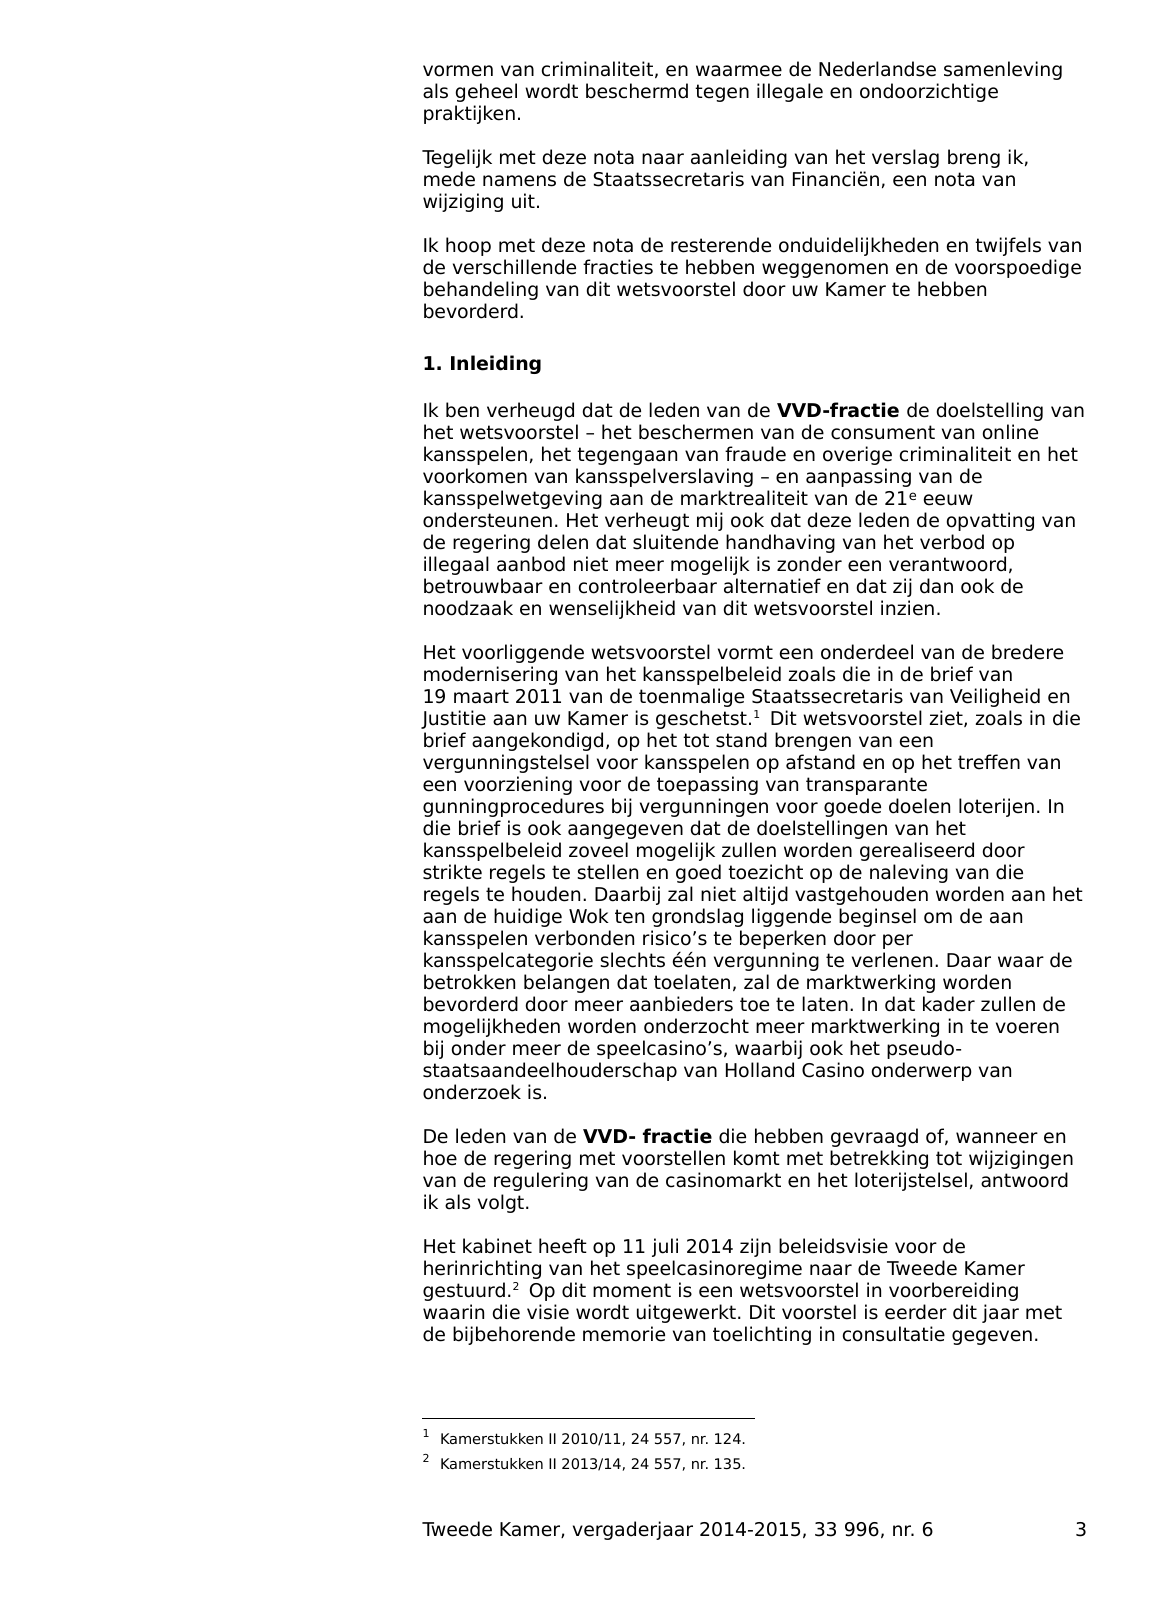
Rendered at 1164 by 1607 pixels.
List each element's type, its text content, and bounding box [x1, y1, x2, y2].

text Het voorliggende wetsvoorstel vormt een onderdeel van de bredere modernisering van het kansspelbeleid zoals die in de brief van 19 maart 2011 van de toenmalige Staatssecretaris van Veiligheid en Justitie aan uw Kamer is geschetst. Dit wetsvoorstel ziet, zoals in die brief aangekondigd, op het tot stand brengen van een vergunningstelsel voor kansspelen op afstand en op het treffen van een voorziening voor de toepassing van transparante gunningprocedures bij vergunningen voor goede doelen loterijen. In die brief is ook aangegeven dat de doelstellingen van het kansspelbeleid zoveel mogelijk zullen worden gerealiseerd door strikte regels te stellen en goed toezicht op de naleving van die regels te houden. Daarbij zal niet altijd vastgehouden worden aan het aan de huidige Wok ten grondslag liggende beginsel om de aan kansspelen verbonden risico’s te beperken door per kansspelcategorie slechts één vergunning te verlenen. Daar waar de betrokken belangen dat toelaten, zal de marktwerking worden bevorderd door meer aanbieders toe te laten. In dat kader zullen de mogelijkheden worden onderzocht meer marktwerking in te voeren bij onder meer de speelcasino’s, waarbij ook het pseudo-staatsaandeelhouderschap van Holland Casino onderwerp van onderzoek is. [422, 642, 1087, 1104]
subtitle 1. Inleiding [422, 353, 1087, 375]
text Kamerstukken II 2013/14, 24 557, nr. 135. [422, 1452, 1087, 1474]
text Ik hoop met deze nota de resterende onduidelijkheden en twijfels van de verschillende fracties te hebben weggenomen en de voorspoedige behandeling van dit wetsvoorstel door uw Kamer te hebben bevorderd. [422, 235, 1087, 323]
text Ik ben verheugd dat de leden van de VVD-fractie de doelstelling van het wetsvoorstel – het beschermen van de consument van online kansspelen, het tegengaan van fraude en overige criminaliteit en het voorkomen van kansspelverslaving – en aanpassing van de kansspelwetgeving aan de marktrealiteit van de 21e eeuw ondersteunen. Het verheugt mij ook dat deze leden de opvatting van de regering delen dat sluitende handhaving van het verbod op illegaal aanbod niet meer mogelijk is zonder een verantwoord, betrouwbaar en controleerbaar alternatief en dat zij dan ook de noodzaak en wenselijkheid van dit wetsvoorstel inzien. [422, 400, 1087, 620]
text Kamerstukken II 2010/11, 24 557, nr. 124. [422, 1427, 1087, 1449]
text De leden van de VVD- fractie die hebben gevraagd of, wanneer en hoe de regering met voorstellen komt met betrekking tot wijzigingen van de regulering van de casinomarkt en het loterijstelsel, antwoord ik als volgt. [422, 1126, 1087, 1214]
text vormen van criminaliteit, en waarmee de Nederlandse samenleving als geheel wordt beschermd tegen illegale en ondoorzichtige praktijken. [422, 59, 1087, 125]
text Tegelijk met deze nota naar aanleiding van het verslag breng ik, mede namens de Staatssecretaris van Financiën, een nota van wijziging uit. [422, 147, 1087, 213]
text Het kabinet heeft op 11 juli 2014 zijn beleidsvisie voor de herinrichting van het speelcasinoregime naar de Tweede Kamer gestuurd. Op dit moment is een wetsvoorstel in voorbereiding waarin die visie wordt uitgewerkt. Dit voorstel is eerder dit jaar met de bijbehorende memorie van toelichting in consultatie gegeven. [422, 1236, 1087, 1346]
